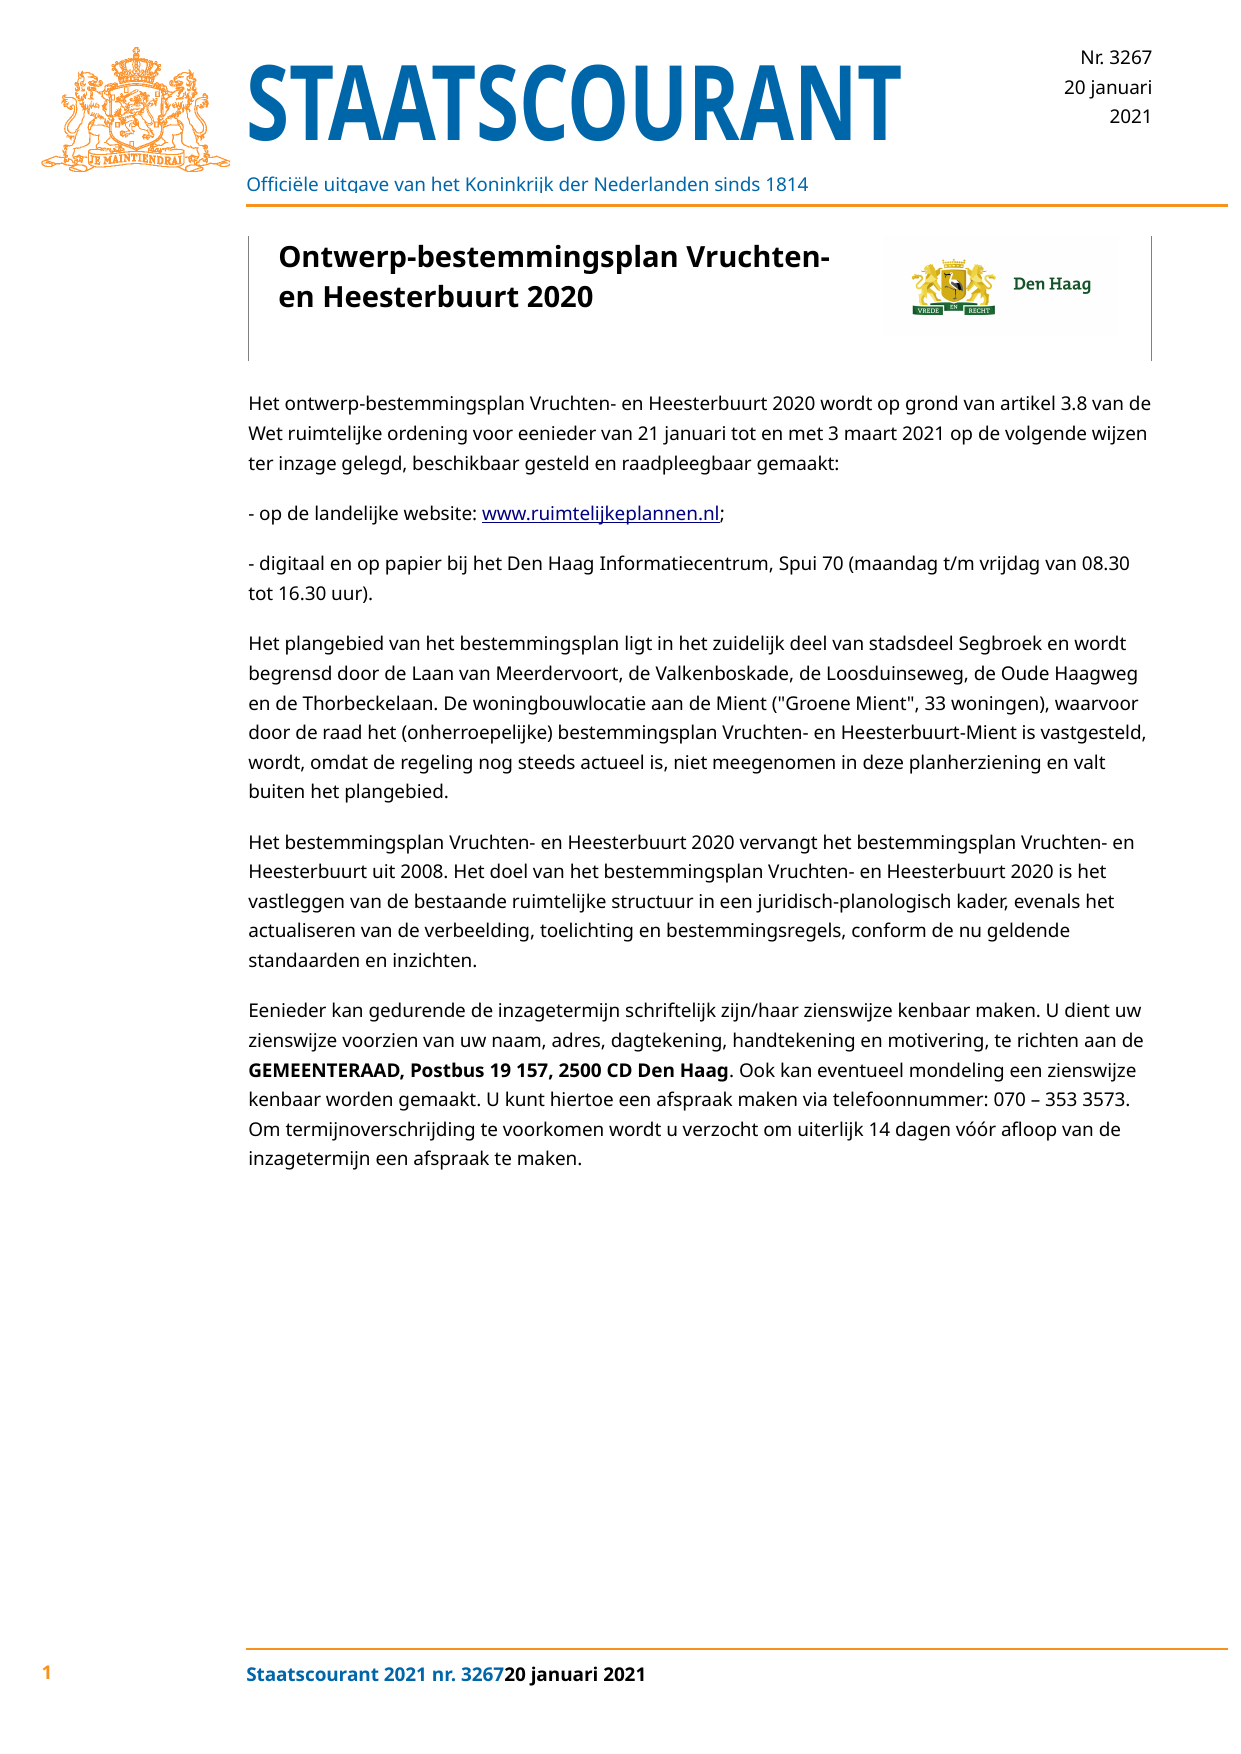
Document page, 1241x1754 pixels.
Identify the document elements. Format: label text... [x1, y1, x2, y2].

text Het bestemmingsplan Vruchten- en Heesterbuurt 2020 vervangt het bestemmingsplan Vruchten- en Heesterbuurt uit 2008. Het doel van het bestemmingsplan Vruchten- en Heesterbuurt 2020 is het vastleggen van de bestaande ruimtelijke structuur in een juridisch-planologisch kader, evenals het actualiseren van de verbeelding, toelichting en bestemmingsregels, conform de nu geldende standaarden en inzichten. [248, 829, 1152, 973]
text Het ontwerp-bestemmingsplan Vruchten- en Heesterbuurt 2020 wordt op grond van artikel 3.8 van de Wet ruimtelijke ordening voor eenieder van 21 januari tot en met 3 maart 2021 op de volgende wijzen ter inzage gelegd, beschikbaar gesteld en raadpleegbaar gemaakt: [248, 391, 1152, 476]
text Eenieder kan gedurende de inzagetermijn schriftelijk zijn/haar zienswijze kenbaar maken. U dient uw zienswijze voorzien van uw naam, adres, dagtekening, handtekening en motivering, te richten aan de GEMEENTERAAD, Postbus 19 157, 2500 CD Den Haag. Ook kan eventueel mondeling een zienswijze kenbaar worden gemaakt. U kunt hiertoe een afspraak maken via telefoonnummer: 070 – 353 3573. Om termijnoverschrijding te voorkomen wordt u verzocht om uiterlijk 14 dagen vóór afloop van de inzagetermijn een afspraak te maken. [248, 998, 1152, 1171]
text Het plangebied van het bestemmingsplan ligt in het zuidelijk deel van stadsdeel Segbroek en wordt begrensd door de Laan van Meerdervoort, de Valkenboskade, de Loosduinseweg, de Oude Haagweg en de Thorbeckelaan. De woningbouwlocatie aan de Mient ("Groene Mient", 33 woningen), waarvoor door de raad het (onherroepelijke) bestemmingsplan Vruchten- en Heesterbuurt-Mient is vastgesteld, wordt, omdat de regeling nog steeds actueel is, niet meegenomen in deze planherziening en valt buiten het plangebied. [248, 631, 1152, 804]
text - op de landelijke website: www.ruimtelijkeplannen.nl; [248, 500, 1152, 526]
picture [882, 236, 1119, 336]
text - digitaal en op papier bij het Den Haag Informatiecentrum, Spui 70 (maandag t/m vrijdag van 08.30 tot 16.30 uur). [248, 551, 1152, 606]
table_header Ontwerp-bestemmingsplan Vruchten- en Heesterbuurt 2020 [249, 236, 850, 361]
table_header [850, 236, 1151, 361]
picture [41, 47, 231, 172]
